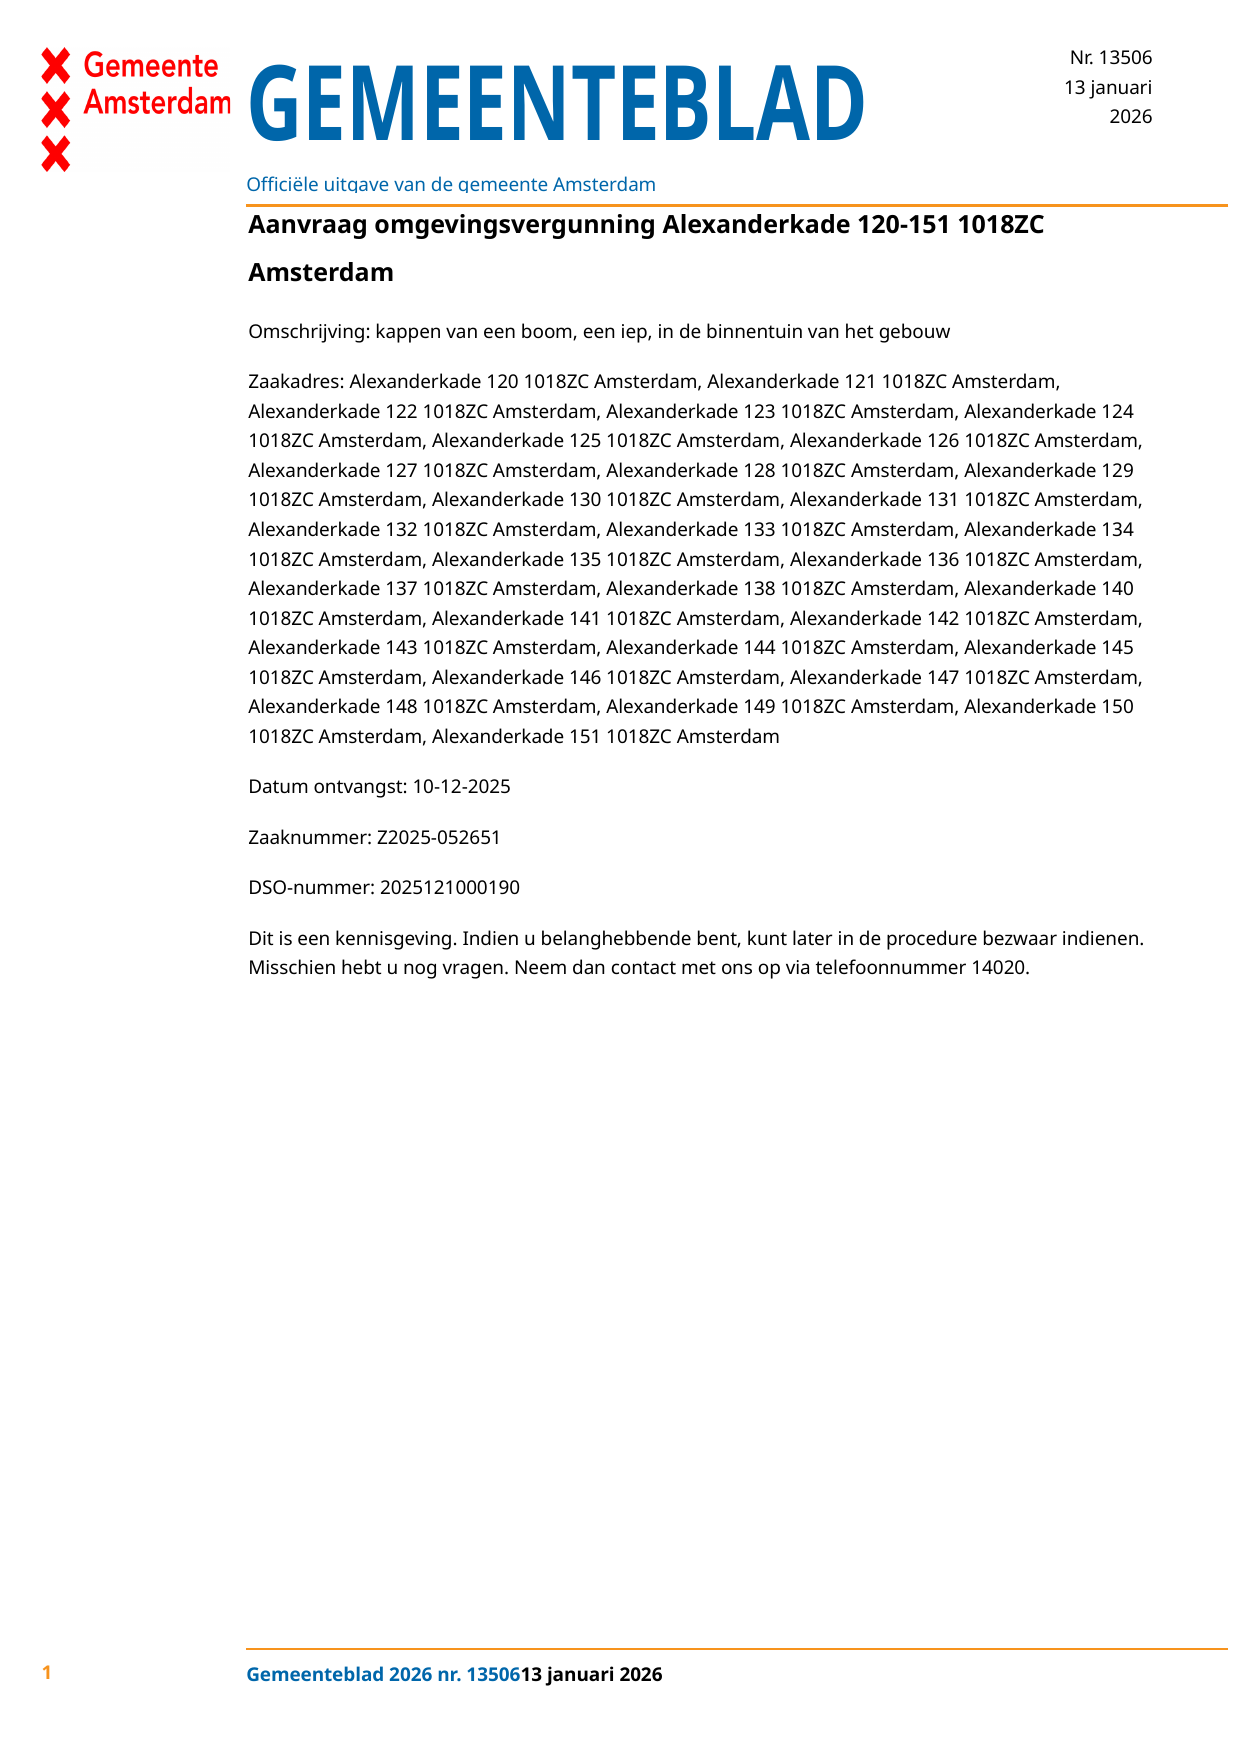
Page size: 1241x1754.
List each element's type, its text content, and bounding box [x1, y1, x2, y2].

picture [41, 47, 231, 172]
text Zaakadres: Alexanderkade 120 1018ZC Amsterdam, Alexanderkade 121 1018ZC Amsterdam, Alexanderkade 122 1018ZC Amsterdam, Alexanderkade 123 1018ZC Amsterdam, Alexanderkade 124 1018ZC Amsterdam, Alexanderkade 125 1018ZC Amsterdam, Alexanderkade 126 1018ZC Amsterdam, Alexanderkade 127 1018ZC Amsterdam, Alexanderkade 128 1018ZC Amsterdam, Alexanderkade 129 1018ZC Amsterdam, Alexanderkade 130 1018ZC Amsterdam, Alexanderkade 131 1018ZC Amsterdam, Alexanderkade 132 1018ZC Amsterdam, Alexanderkade 133 1018ZC Amsterdam, Alexanderkade 134 1018ZC Amsterdam, Alexanderkade 135 1018ZC Amsterdam, Alexanderkade 136 1018ZC Amsterdam, Alexanderkade 137 1018ZC Amsterdam, Alexanderkade 138 1018ZC Amsterdam, Alexanderkade 140 1018ZC Amsterdam, Alexanderkade 141 1018ZC Amsterdam, Alexanderkade 142 1018ZC Amsterdam, Alexanderkade 143 1018ZC Amsterdam, Alexanderkade 144 1018ZC Amsterdam, Alexanderkade 145 1018ZC Amsterdam, Alexanderkade 146 1018ZC Amsterdam, Alexanderkade 147 1018ZC Amsterdam, Alexanderkade 148 1018ZC Amsterdam, Alexanderkade 149 1018ZC Amsterdam, Alexanderkade 150 1018ZC Amsterdam, Alexanderkade 151 1018ZC Amsterdam [248, 368, 1152, 749]
text DSO-nummer: 2025121000190 [248, 874, 1152, 900]
text Datum ontvangst: 10-12-2025 [248, 774, 1152, 799]
text Aanvraag omgevingsvergunning Alexanderkade 120-151 1018ZC Amsterdam [248, 207, 1152, 288]
text Omschrijving: kappen van een boom, een iep, in de binnentuin van het gebouw [248, 318, 1152, 344]
text Dit is een kennisgeving. Indien u belanghebbende bent, kunt later in de procedure bezwaar indienen. Misschien hebt u nog vragen. Neem dan contact met ons op via telefoonnummer 14020. [248, 925, 1152, 980]
text Zaaknummer: Z2025-052651 [248, 824, 1152, 850]
